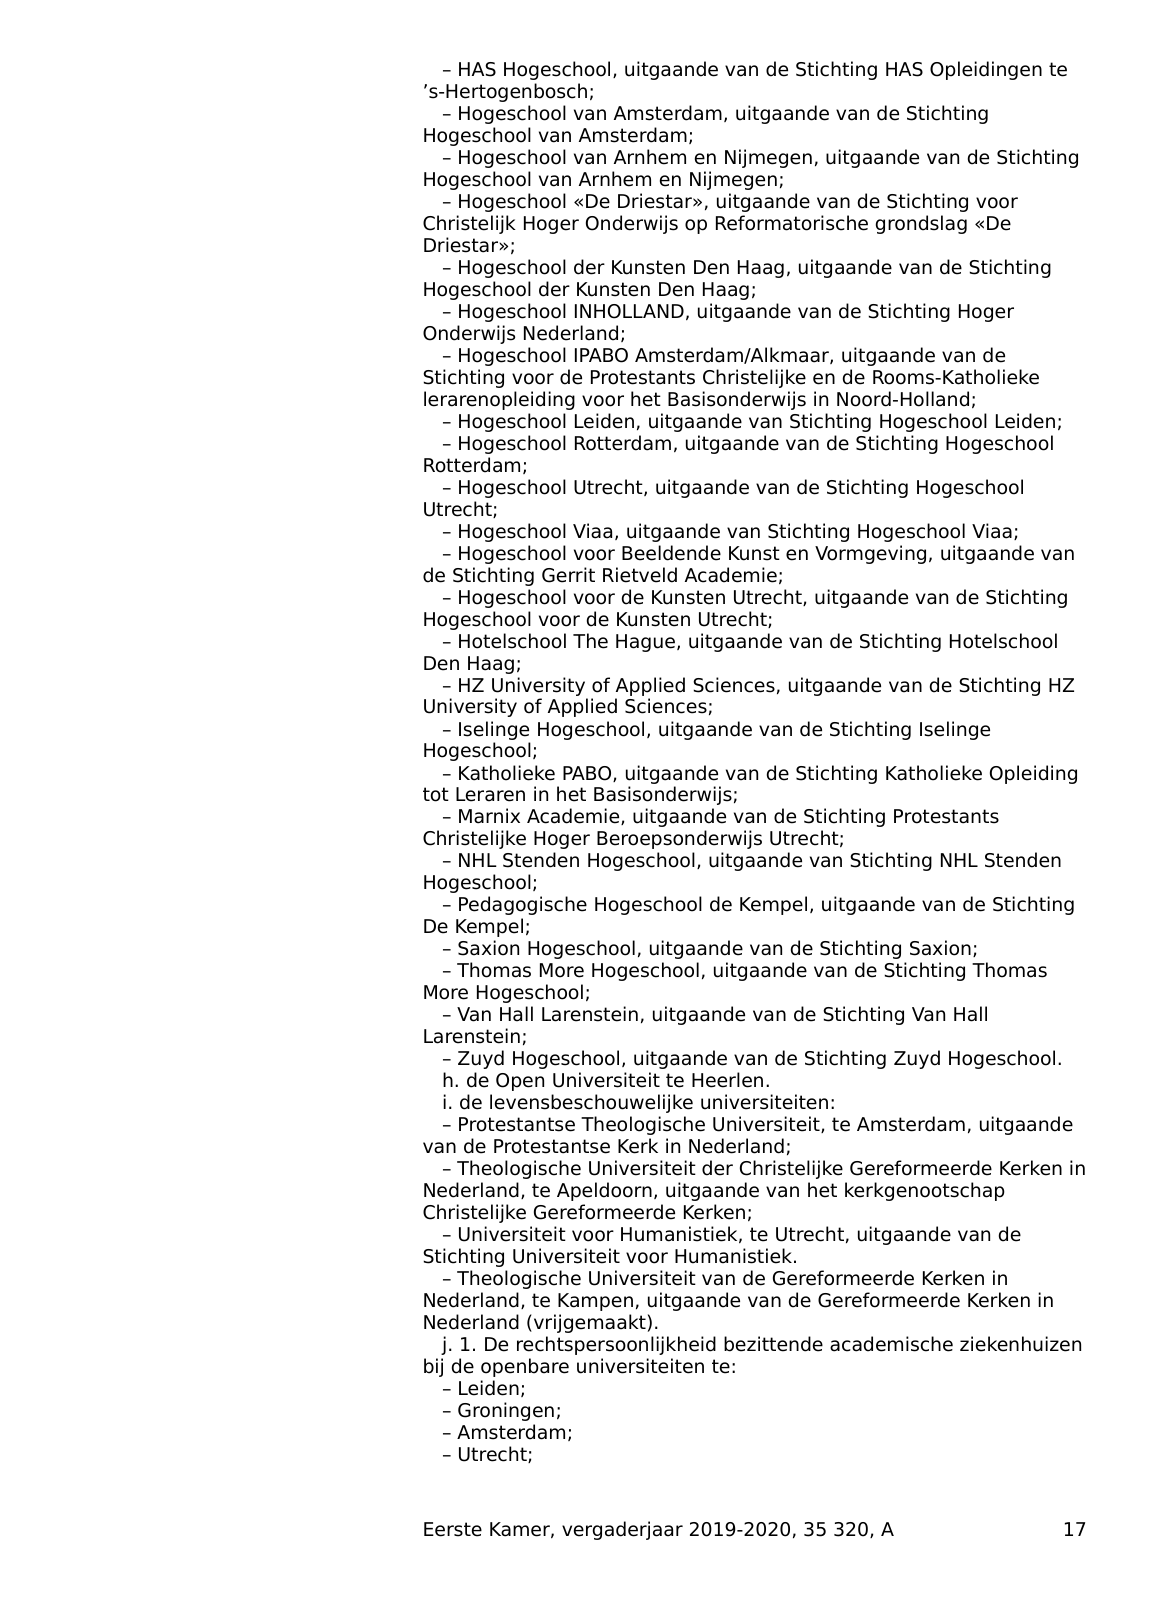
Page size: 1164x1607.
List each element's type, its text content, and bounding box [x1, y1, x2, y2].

text – HAS Hogeschool, uitgaande van de Stichting HAS Opleidingen te ’s-Hertogenbosch; [422, 59, 1087, 103]
text – Hogeschool voor Beeldende Kunst en Vormgeving, uitgaande van de Stichting Gerrit Rietveld Academie; [422, 543, 1087, 587]
text – Theologische Universiteit der Christelijke Gereformeerde Kerken in Nederland, te Apeldoorn, uitgaande van het kerkgenootschap Christelijke Gereformeerde Kerken; [422, 1158, 1087, 1224]
text – Amsterdam; [422, 1422, 1087, 1444]
text – Van Hall Larenstein, uitgaande van de Stichting Van Hall Larenstein; [422, 1004, 1087, 1048]
text – Pedagogische Hogeschool de Kempel, uitgaande van de Stichting De Kempel; [422, 894, 1087, 938]
text h. de Open Universiteit te Heerlen. [422, 1070, 1087, 1092]
text – Hogeschool Utrecht, uitgaande van de Stichting Hogeschool Utrecht; [422, 477, 1087, 521]
text j. 1. De rechtspersoonlijkheid bezittende academische ziekenhuizen bij de openbare universiteiten te: [422, 1334, 1087, 1378]
text – Iselinge Hogeschool, uitgaande van de Stichting Iselinge Hogeschool; [422, 718, 1087, 762]
text i. de levensbeschouwelijke universiteiten: [422, 1092, 1087, 1114]
text – Katholieke PABO, uitgaande van de Stichting Katholieke Opleiding tot Leraren in het Basisonderwijs; [422, 762, 1087, 806]
text – Utrecht; [422, 1444, 1087, 1466]
text – Hogeschool Leiden, uitgaande van Stichting Hogeschool Leiden; [422, 411, 1087, 433]
text – Universiteit voor Humanistiek, te Utrecht, uitgaande van de Stichting Universiteit voor Humanistiek. [422, 1224, 1087, 1268]
text – Hotelschool The Hague, uitgaande van de Stichting Hotelschool Den Haag; [422, 631, 1087, 674]
text – Hogeschool INHOLLAND, uitgaande van de Stichting Hoger Onderwijs Nederland; [422, 301, 1087, 345]
text – Hogeschool voor de Kunsten Utrecht, uitgaande van de Stichting Hogeschool voor de Kunsten Utrecht; [422, 587, 1087, 631]
text – HZ University of Applied Sciences, uitgaande van de Stichting HZ University of Applied Sciences; [422, 674, 1087, 718]
text – Protestantse Theologische Universiteit, te Amsterdam, uitgaande van de Protestantse Kerk in Nederland; [422, 1114, 1087, 1158]
text – NHL Stenden Hogeschool, uitgaande van Stichting NHL Stenden Hogeschool; [422, 850, 1087, 894]
text – Hogeschool Rotterdam, uitgaande van de Stichting Hogeschool Rotterdam; [422, 433, 1087, 477]
text – Zuyd Hogeschool, uitgaande van de Stichting Zuyd Hogeschool. [422, 1048, 1087, 1070]
text – Saxion Hogeschool, uitgaande van de Stichting Saxion; [422, 938, 1087, 960]
text – Thomas More Hogeschool, uitgaande van de Stichting Thomas More Hogeschool; [422, 960, 1087, 1004]
text – Hogeschool der Kunsten Den Haag, uitgaande van de Stichting Hogeschool der Kunsten Den Haag; [422, 257, 1087, 301]
text – Hogeschool «De Driestar», uitgaande van de Stichting voor Christelijk Hoger Onderwijs op Reformatorische grondslag «De Driestar»; [422, 191, 1087, 257]
text – Theologische Universiteit van de Gereformeerde Kerken in Nederland, te Kampen, uitgaande van de Gereformeerde Kerken in Nederland (vrijgemaakt). [422, 1268, 1087, 1334]
text – Marnix Academie, uitgaande van de Stichting Protestants Christelijke Hoger Beroepsonderwijs Utrecht; [422, 806, 1087, 850]
text – Groningen; [422, 1400, 1087, 1422]
text – Hogeschool IPABO Amsterdam/Alkmaar, uitgaande van de Stichting voor de Protestants Christelijke en de Rooms-Katholieke lerarenopleiding voor het Basisonderwijs in Noord-Holland; [422, 345, 1087, 411]
text – Hogeschool van Amsterdam, uitgaande van de Stichting Hogeschool van Amsterdam; [422, 103, 1087, 147]
text – Hogeschool van Arnhem en Nijmegen, uitgaande van de Stichting Hogeschool van Arnhem en Nijmegen; [422, 147, 1087, 191]
text – Hogeschool Viaa, uitgaande van Stichting Hogeschool Viaa; [422, 521, 1087, 543]
text – Leiden; [422, 1378, 1087, 1400]
